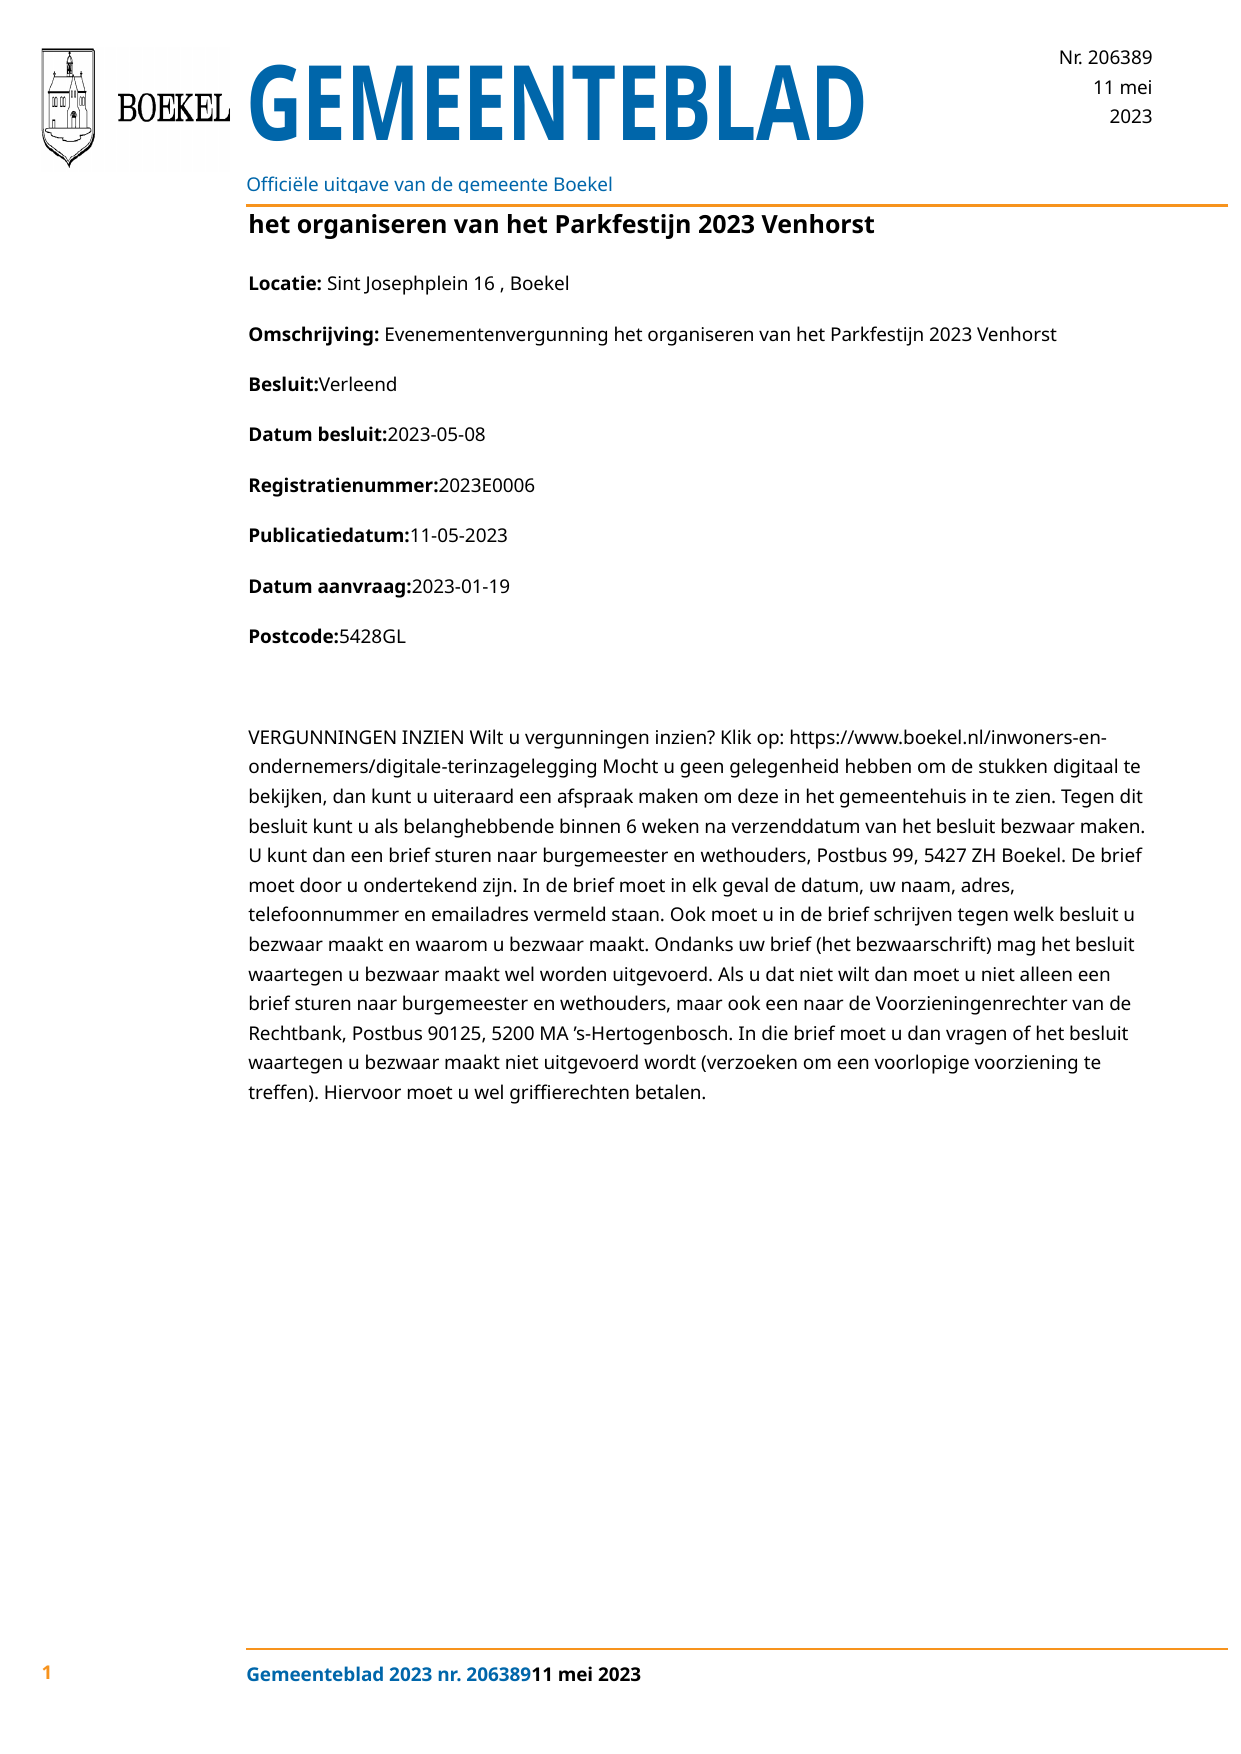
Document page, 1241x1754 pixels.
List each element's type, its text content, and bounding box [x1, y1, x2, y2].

text het organiseren van het Parkfestijn 2023 Venhorst [248, 207, 1152, 241]
text Besluit:Verleend [248, 371, 1152, 397]
picture [41, 47, 231, 172]
text VERGUNNINGEN INZIEN Wilt u vergunningen inzien? Klik op: https://www.boekel.nl/inwoners-en-ondernemers/digitale-terinzagelegging Mocht u geen gelegenheid hebben om de stukken digitaal te bekijken, dan kunt u uiteraard een afspraak maken om deze in het gemeentehuis in te zien. Tegen dit besluit kunt u als belanghebbende binnen 6 weken na verzenddatum van het besluit bezwaar maken. U kunt dan een brief sturen naar burgemeester en wethouders, Postbus 99, 5427 ZH Boekel. De brief moet door u ondertekend zijn. In de brief moet in elk geval de datum, uw naam, adres, telefoonnummer en emailadres vermeld staan. Ook moet u in de brief schrijven tegen welk besluit u bezwaar maakt en waarom u bezwaar maakt. Ondanks uw brief (het bezwaarschrift) mag het besluit waartegen u bezwaar maakt wel worden uitgevoerd. Als u dat niet wilt dan moet u niet alleen een brief sturen naar burgemeester en wethouders, maar ook een naar de Voorzieningenrechter van de Rechtbank, Postbus 90125, 5200 MA ’s-Hertogenbosch. In die brief moet u dan vragen of het besluit waartegen u bezwaar maakt niet uitgevoerd wordt (verzoeken om een voorlopige voorziening te treffen). Hiervoor moet u wel griffierechten betalen. [248, 724, 1152, 1105]
text Datum besluit:2023-05-08 [248, 422, 1152, 447]
text Registratienummer:2023E0006 [248, 472, 1152, 498]
text Omschrijving: Evenementenvergunning het organiseren van het Parkfestijn 2023 Venhorst [248, 321, 1152, 346]
text Datum aanvraag:2023-01-19 [248, 573, 1152, 598]
text Postcode:5428GL [248, 623, 1152, 649]
text Publicatiedatum:11-05-2023 [248, 522, 1152, 548]
text Locatie: Sint Josephplein 16 , Boekel [248, 270, 1152, 296]
